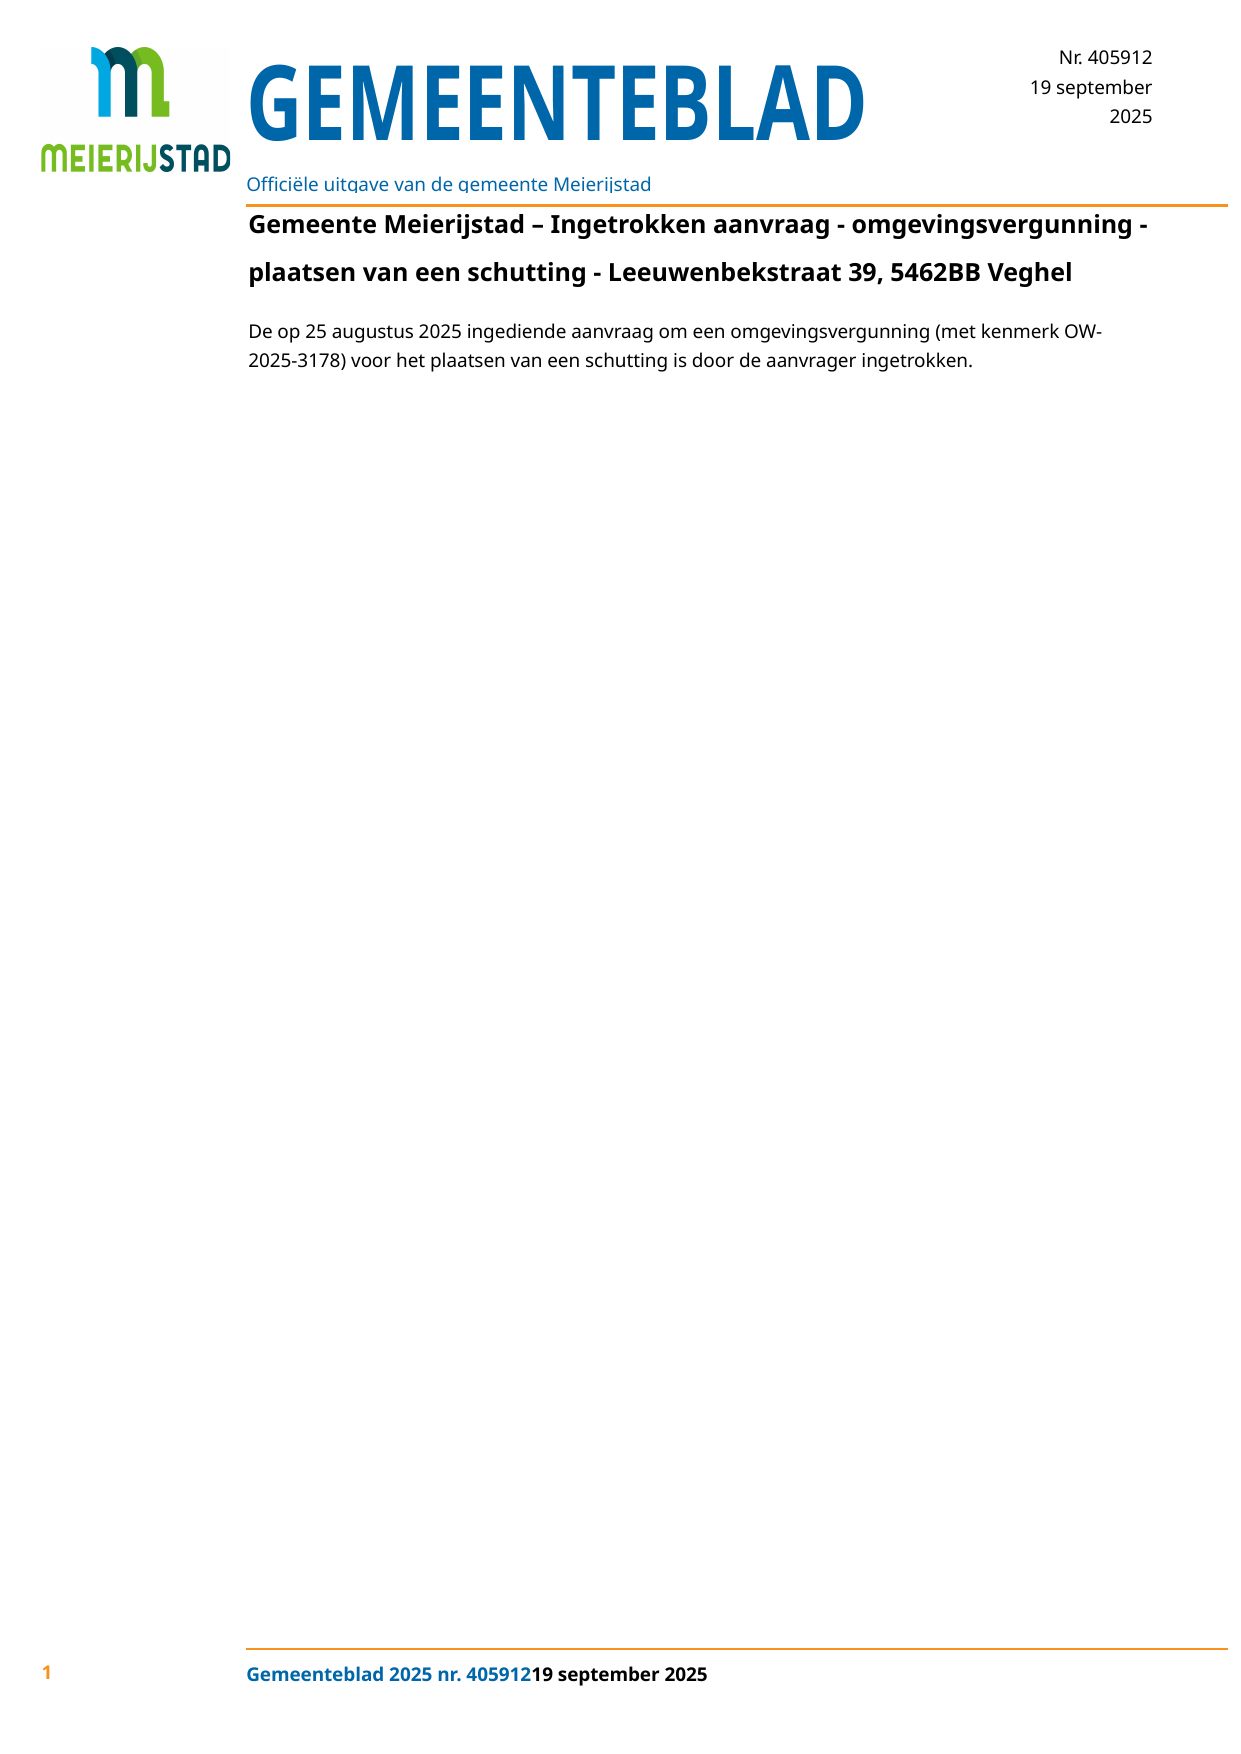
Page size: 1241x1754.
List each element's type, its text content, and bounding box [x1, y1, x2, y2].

text Gemeente Meierijstad – Ingetrokken aanvraag - omgevingsvergunning - plaatsen van een schutting - Leeuwenbekstraat 39, 5462BB Veghel [248, 207, 1152, 288]
picture [41, 47, 231, 172]
text De op 25 augustus 2025 ingediende aanvraag om een omgevingsvergunning (met kenmerk OW-2025-3178) voor het plaatsen van een schutting is door de aanvrager ingetrokken. [248, 318, 1152, 373]
